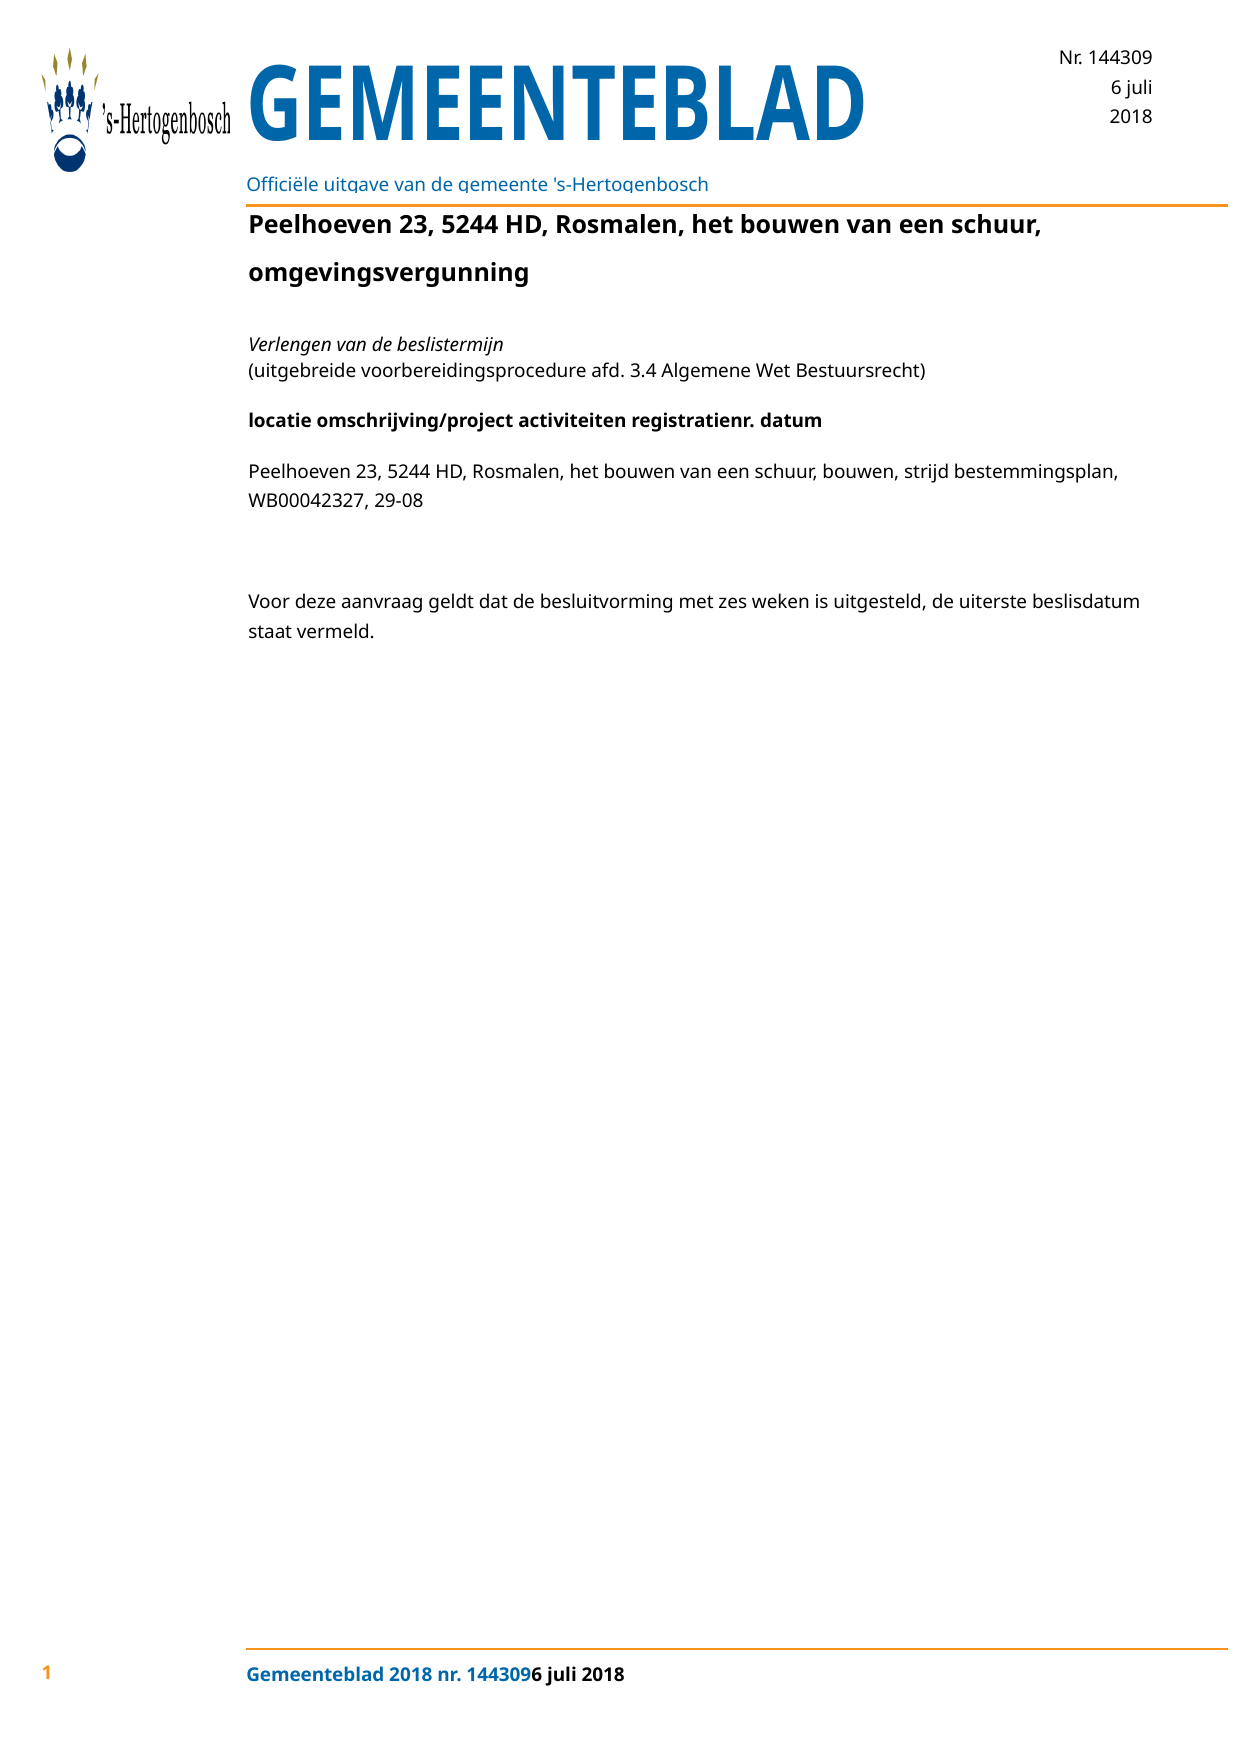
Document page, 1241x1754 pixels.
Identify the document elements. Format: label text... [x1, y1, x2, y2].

picture [41, 47, 231, 172]
text Verlengen van de beslistermijn [248, 331, 1152, 357]
text Voor deze aanvraag geldt dat de besluitvorming met zes weken is uitgesteld, de uiterste beslisdatum staat vermeld. [248, 588, 1152, 644]
text (uitgebreide voorbereidingsprocedure afd. 3.4 Algemene Wet Bestuursrecht) [248, 357, 1152, 383]
text locatie omschrijving/project activiteiten registratienr. datum [248, 408, 1152, 433]
text Peelhoeven 23, 5244 HD, Rosmalen, het bouwen van een schuur, omgevingsvergunning [248, 207, 1152, 288]
text Peelhoeven 23, 5244 HD, Rosmalen, het bouwen van een schuur, bouwen, strijd bestemmingsplan, WB00042327, 29-08 [248, 458, 1152, 513]
